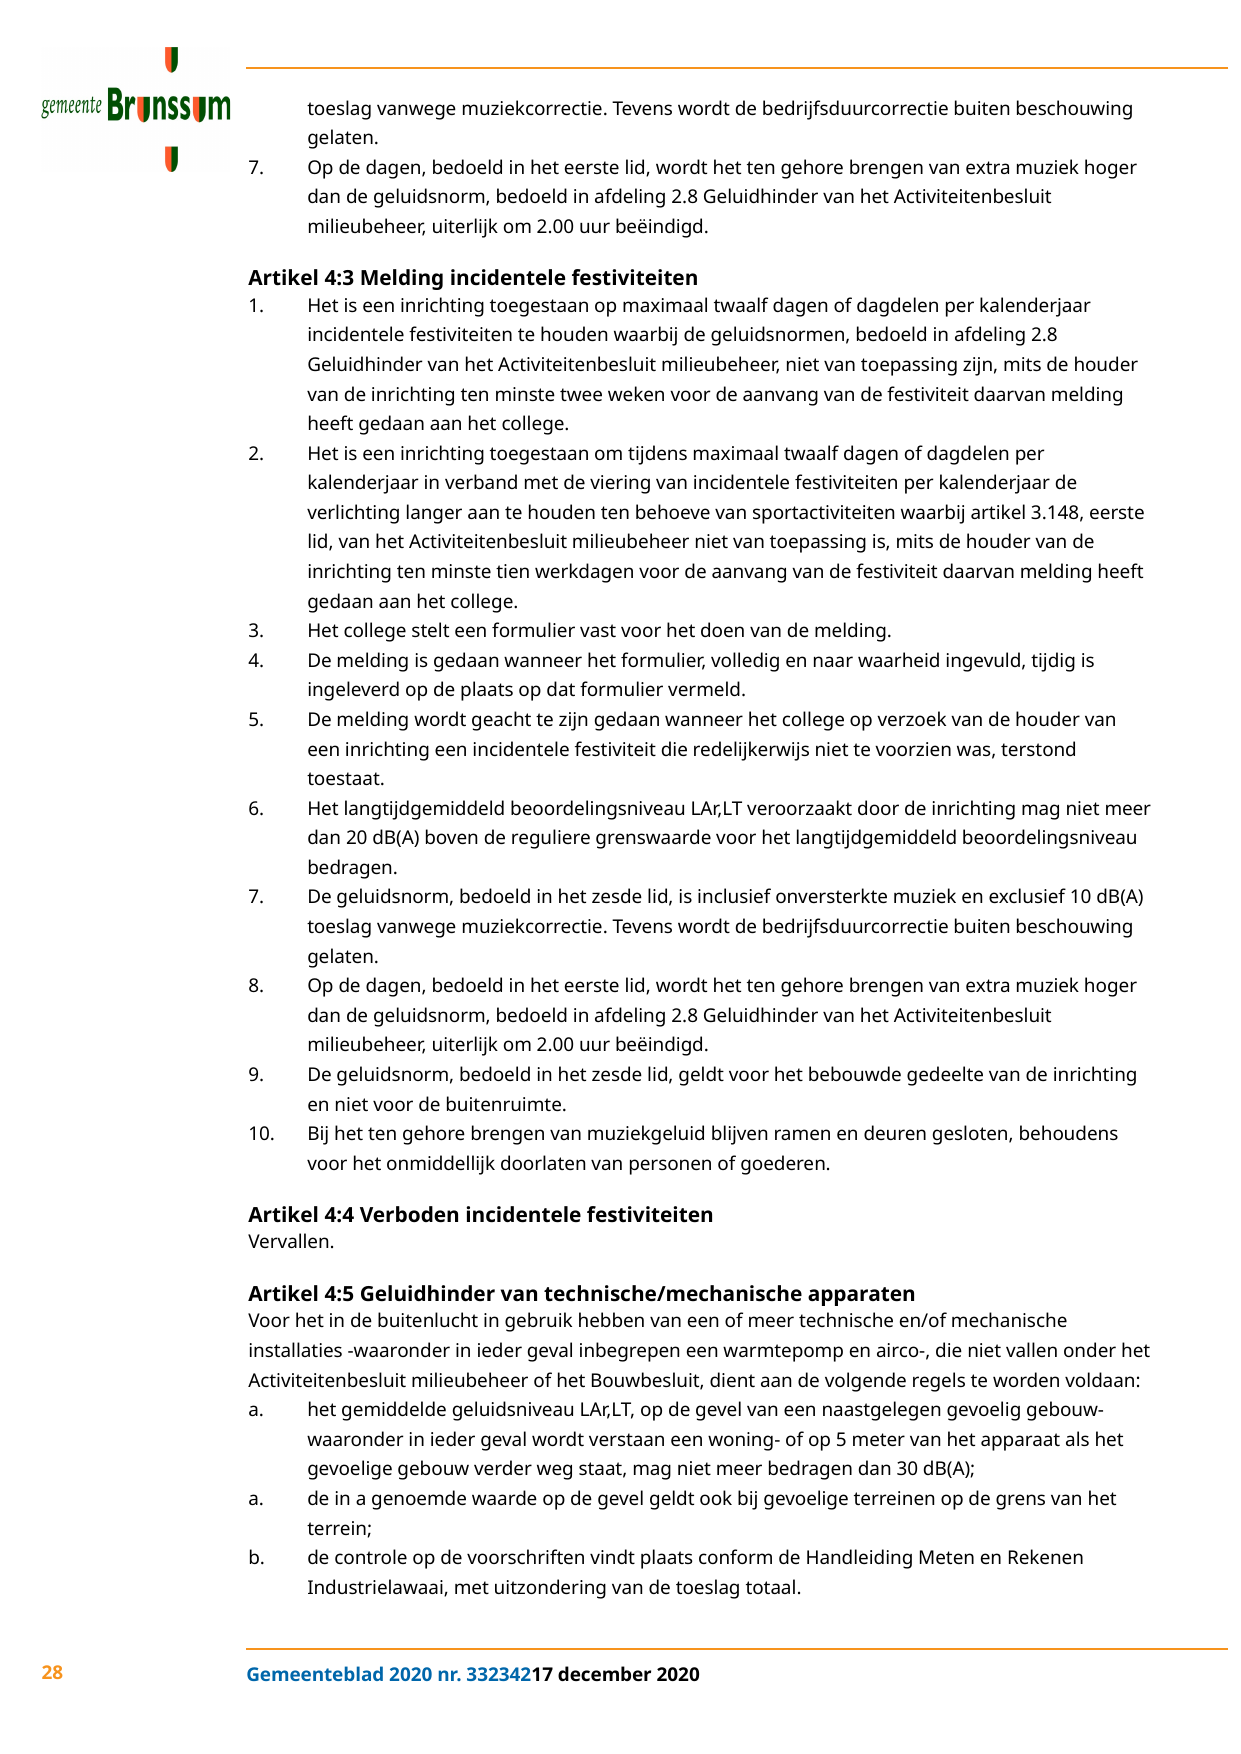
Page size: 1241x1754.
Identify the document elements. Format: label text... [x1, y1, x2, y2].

list Het is een inrichting toegestaan op maximaal twaalf dagen of dagdelen per kalenderjaar incidentele festiviteiten te houden waarbij de geluidsnormen, bedoeld in afdeling 2.8 Geluidhinder van het Activiteitenbesluit milieubeheer, niet van toepassing zijn, mits de houder van de inrichting ten minste twee weken voor de aanvang van de festiviteit daarvan melding heeft gedaan aan het college. [248, 292, 1152, 436]
picture [41, 47, 231, 172]
text Artikel 4:5 Geluidhinder van technische/mechanische apparaten [248, 1279, 1152, 1308]
text Artikel 4:4 Verboden incidentele festiviteiten [248, 1200, 1152, 1229]
list de in a genoemde waarde op de gevel geldt ook bij gevoelige terreinen op de grens van het terrein; [248, 1485, 1152, 1540]
list het gemiddelde geluidsniveau LAr,LT, op de gevel van een naastgelegen gevoelig gebouw- waaronder in ieder geval wordt verstaan een woning- of op 5 meter van het apparaat als het gevoelige gebouw verder weg staat, mag niet meer bedragen dan 30 dB(A); [248, 1396, 1152, 1481]
text Artikel 4:3 Melding incidentele festiviteiten [248, 263, 1152, 292]
list Op de dagen, bedoeld in het eerste lid, wordt het ten gehore brengen van extra muziek hoger dan de geluidsnorm, bedoeld in afdeling 2.8 Geluidhinder van het Activiteitenbesluit milieubeheer, uiterlijk om 2.00 uur beëindigd. [248, 972, 1152, 1057]
text Voor het in de buitenlucht in gebruik hebben van een of meer technische en/of mechanische installaties -waaronder in ieder geval inbegrepen een warmtepomp en airco-, die niet vallen onder het Activiteitenbesluit milieubeheer of het Bouwbesluit, dient aan de volgende regels te worden voldaan: [248, 1308, 1152, 1392]
list de controle op de voorschriften vindt plaats conform de Handleiding Meten en Rekenen Industrielawaai, met uitzondering van de toeslag totaal. [248, 1544, 1152, 1599]
list De melding is gedaan wanneer het formulier, volledig en naar waarheid ingevuld, tijdig is ingeleverd op de plaats op dat formulier vermeld. [248, 647, 1152, 702]
list Op de dagen, bedoeld in het eerste lid, wordt het ten gehore brengen van extra muziek hoger dan de geluidsnorm, bedoeld in afdeling 2.8 Geluidhinder van het Activiteitenbesluit milieubeheer, uiterlijk om 2.00 uur beëindigd. [248, 154, 1152, 239]
list toeslag vanwege muziekcorrectie. Tevens wordt de bedrijfsduurcorrectie buiten beschouwing gelaten. [248, 95, 1152, 150]
list Het langtijdgemiddeld beoordelingsniveau LAr,LT veroorzaakt door de inrichting mag niet meer dan 20 dB(A) boven de reguliere grenswaarde voor het langtijdgemiddeld beoordelingsniveau bedragen. [248, 795, 1152, 880]
list Het is een inrichting toegestaan om tijdens maximaal twaalf dagen of dagdelen per kalenderjaar in verband met de viering van incidentele festiviteiten per kalenderjaar de verlichting langer aan te houden ten behoeve van sportactiviteiten waarbij artikel 3.148, eerste lid, van het Activiteitenbesluit milieubeheer niet van toepassing is, mits de houder van de inrichting ten minste tien werkdagen voor de aanvang van de festiviteit daarvan melding heeft gedaan aan het college. [248, 440, 1152, 613]
list Bij het ten gehore brengen van muziekgeluid blijven ramen en deuren gesloten, behoudens voor het onmiddellijk doorlaten van personen of goederen. [248, 1120, 1152, 1176]
text Vervallen. [248, 1229, 1152, 1254]
list De melding wordt geacht te zijn gedaan wanneer het college op verzoek van de houder van een inrichting een incidentele festiviteit die redelijkerwijs niet te voorzien was, terstond toestaat. [248, 706, 1152, 791]
list De geluidsnorm, bedoeld in het zesde lid, is inclusief onversterkte muziek en exclusief 10 dB(A) toeslag vanwege muziekcorrectie. Tevens wordt de bedrijfsduurcorrectie buiten beschouwing gelaten. [248, 884, 1152, 968]
list Het college stelt een formulier vast voor het doen van de melding. [248, 617, 1152, 643]
list De geluidsnorm, bedoeld in het zesde lid, geldt voor het bebouwde gedeelte van de inrichting en niet voor de buitenruimte. [248, 1061, 1152, 1116]
